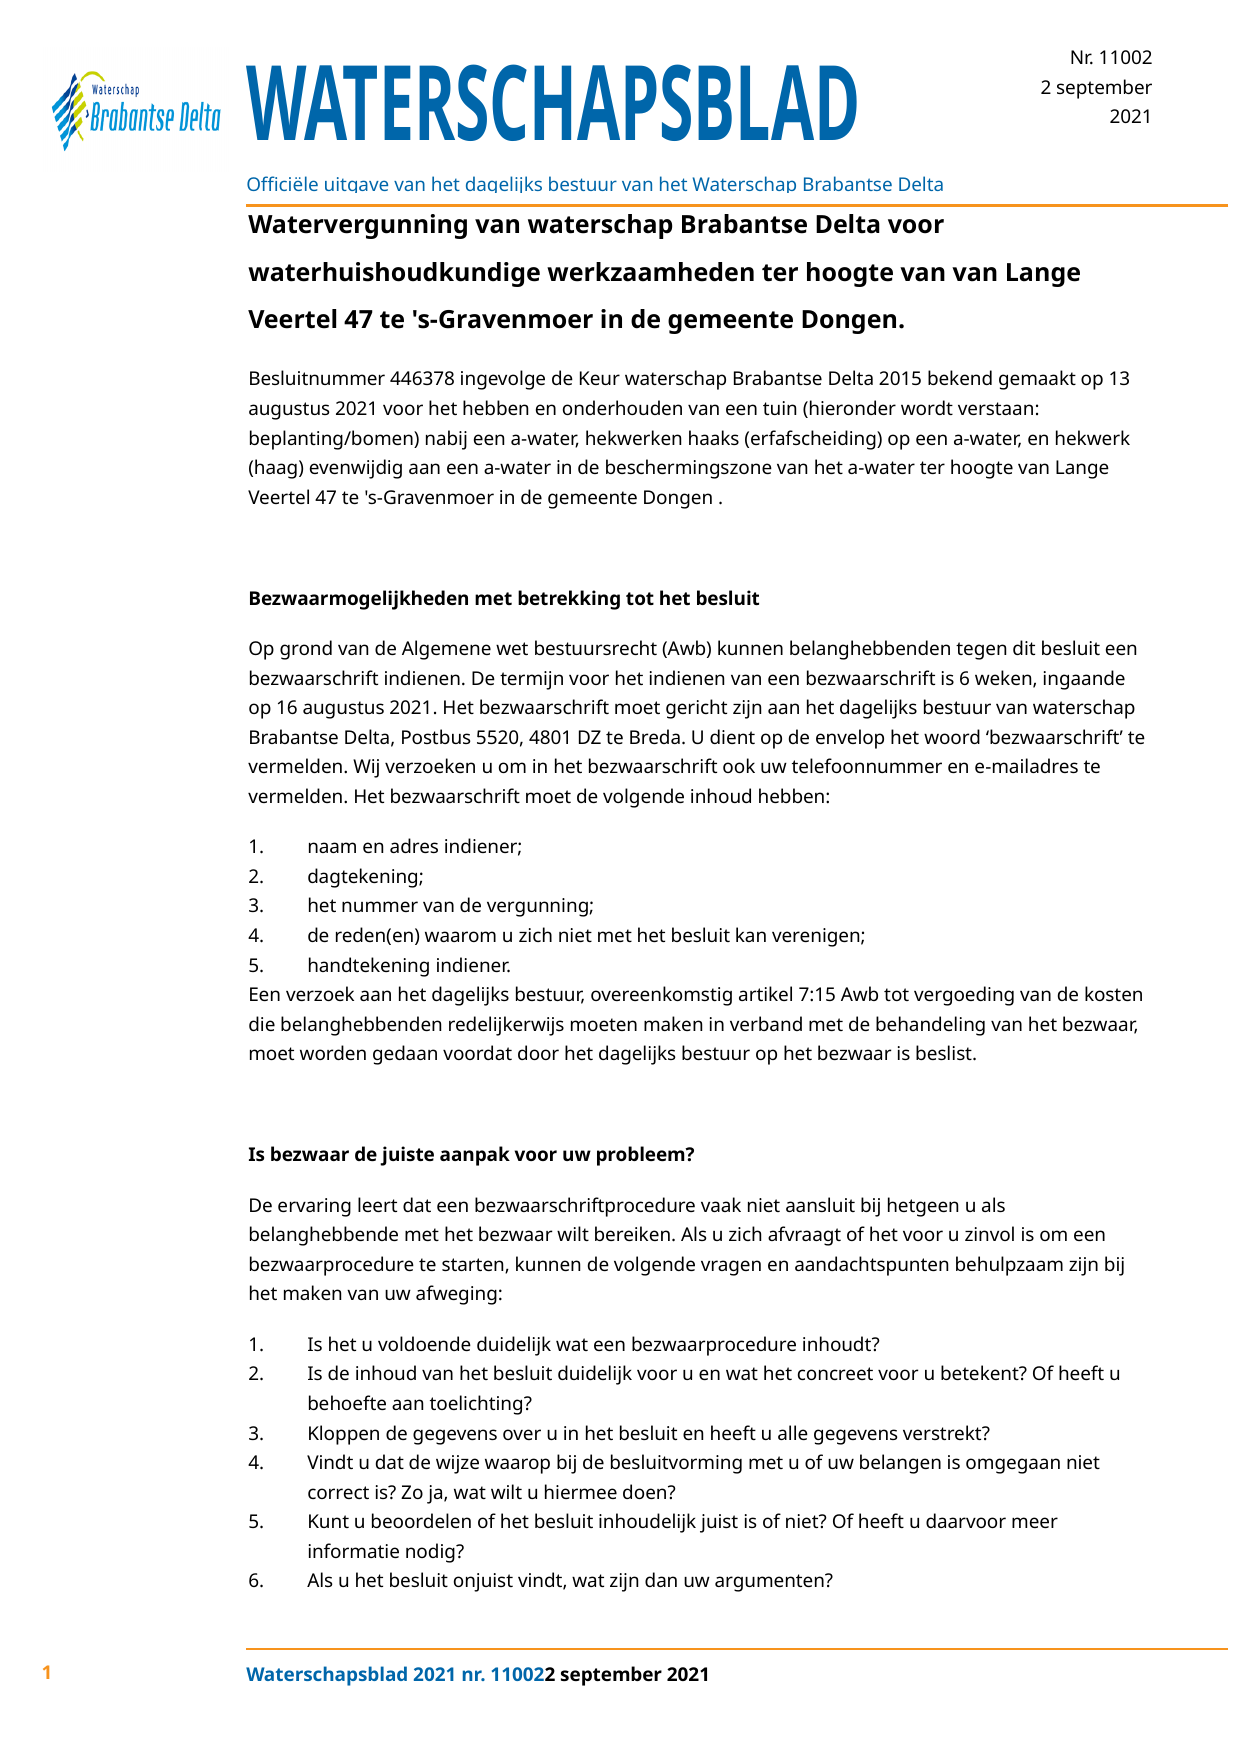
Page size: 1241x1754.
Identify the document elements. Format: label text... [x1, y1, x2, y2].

list de reden(en) waarom u zich niet met het besluit kan verenigen; [248, 922, 1152, 948]
text De ervaring leert dat een bezwaarschriftprocedure vaak niet aansluit bij hetgeen u als belanghebbende met het bezwaar wilt bereiken. Als u zich afvraagt of het voor u zinvol is om een bezwaarprocedure te starten, kunnen de volgende vragen en aandachtspunten behulpzaam zijn bij het maken van uw afweging: [248, 1192, 1152, 1306]
text Een verzoek aan het dagelijks bestuur, overeenkomstig artikel 7:15 Awb tot vergoeding van de kosten die belanghebbenden redelijkerwijs moeten maken in verband met de behandeling van het bezwaar, moet worden gedaan voordat door het dagelijks bestuur op het bezwaar is beslist. [248, 981, 1152, 1066]
text Op grond van de Algemene wet bestuursrecht (Awb) kunnen belanghebbenden tegen dit besluit een bezwaarschrift indienen. De termijn voor het indienen van een bezwaarschrift is 6 weken, ingaande op 16 augustus 2021. Het bezwaarschrift moet gericht zijn aan het dagelijks bestuur van waterschap Brabantse Delta, Postbus 5520, 4801 DZ te Breda. U dient op de envelop het woord ‘bezwaarschrift’ te vermelden. Wij verzoeken u om in het bezwaarschrift ook uw telefoonnummer en e‑mailadres te vermelden. Het bezwaarschrift moet de volgende inhoud hebben: [248, 635, 1152, 809]
text Bezwaarmogelijkheden met betrekking tot het besluit [248, 585, 1152, 610]
text Is bezwaar de juiste aanpak voor uw probleem? [248, 1141, 1152, 1167]
list Vindt u dat de wijze waarop bij de besluitvorming met u of uw belangen is omgegaan niet correct is? Zo ja, wat wilt u hiermee doen? [248, 1449, 1152, 1504]
list naam en adres indiener; [248, 833, 1152, 859]
picture [41, 47, 231, 172]
list Als u het besluit onjuist vindt, wat zijn dan uw argumenten? [248, 1568, 1152, 1593]
list handtekening indiener. [248, 952, 1152, 977]
list Kloppen de gegevens over u in het besluit en heeft u alle gegevens verstrekt? [248, 1420, 1152, 1445]
text Watervergunning van waterschap Brabantse Delta voor waterhuishoudkundige werkzaamheden ter hoogte van van Lange Veertel 47 te 's-Gravenmoer in de gemeente Dongen. [248, 207, 1152, 336]
list Kunt u beoordelen of het besluit inhoudelijk juist is of niet? Of heeft u daarvoor meer informatie nodig? [248, 1508, 1152, 1564]
list het nummer van de vergunning; [248, 893, 1152, 918]
text Besluitnummer 446378 ingevolge de Keur waterschap Brabantse Delta 2015 bekend gemaakt op 13 augustus 2021 voor het hebben en onderhouden van een tuin (hieronder wordt verstaan: beplanting/bomen) nabij een a-water, hekwerken haaks (erfafscheiding) op een a-water, en hekwerk (haag) evenwijdig aan een a-water in de beschermingszone van het a-water ter hoogte van Lange Veertel 47 te 's-Gravenmoer in de gemeente Dongen . [248, 366, 1152, 509]
list dagtekening; [248, 863, 1152, 889]
list Is het u voldoende duidelijk wat een bezwaarprocedure inhoudt? [248, 1331, 1152, 1357]
list Is de inhoud van het besluit duidelijk voor u en wat het concreet voor u betekent? Of heeft u behoefte aan toelichting? [248, 1361, 1152, 1416]
